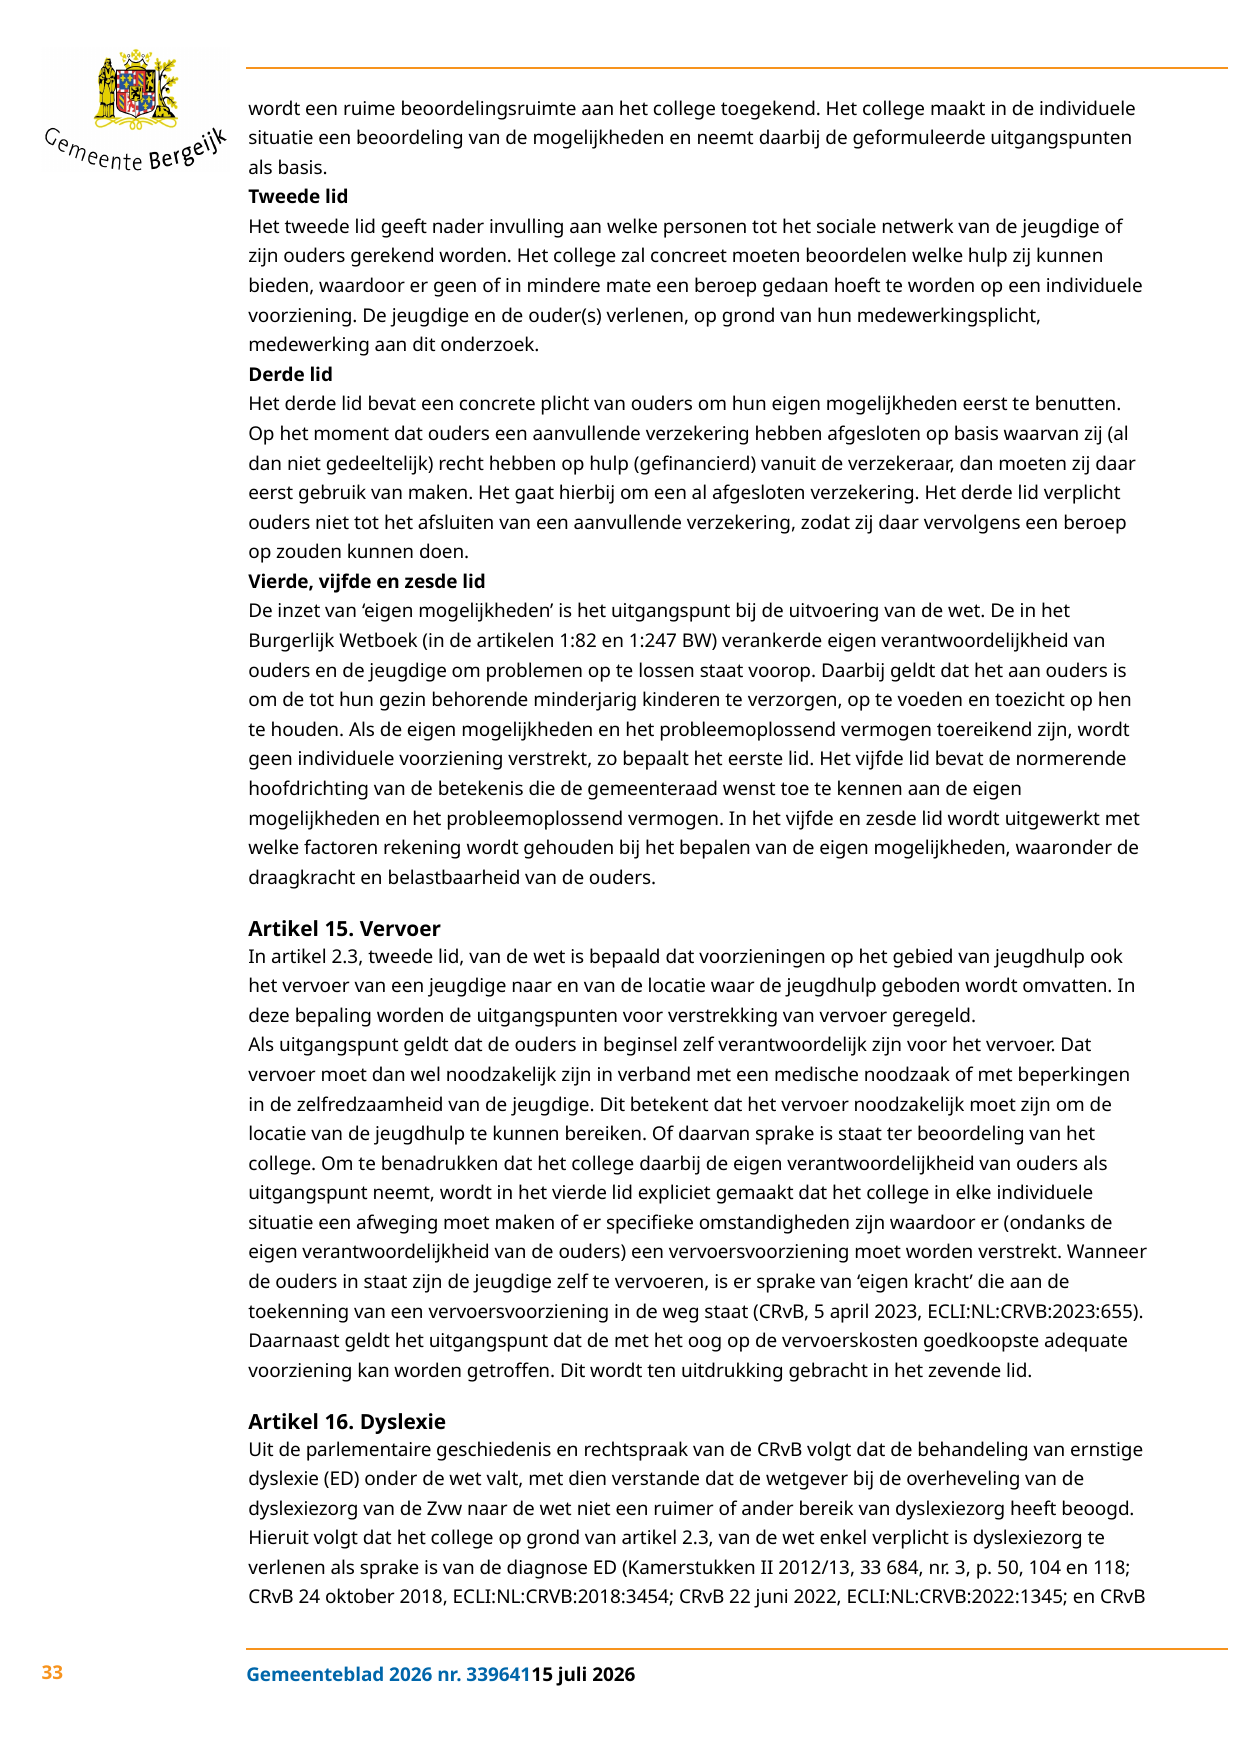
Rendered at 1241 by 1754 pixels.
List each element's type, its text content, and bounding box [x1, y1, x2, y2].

text Uit de parlementaire geschiedenis en rechtspraak van de CRvB volgt dat de behandeling van ernstige dyslexie (ED) onder de wet valt, met dien verstande dat de wetgever bij de overheveling van de dyslexiezorg van de Zvw naar de wet niet een ruimer of ander bereik van dyslexiezorg heeft beoogd. Hieruit volgt dat het college op grond van artikel 2.3, van de wet enkel verplicht is dyslexiezorg te verlenen als sprake is van de diagnose ED (Kamerstukken II 2012/13, 33 684, nr. 3, p. 50, 104 en 118; CRvB 24 oktober 2018, ECLI:NL:CRVB:2018:3454; CRvB 22 juni 2022, ECLI:NL:CRVB:2022:1345; en CRvB [248, 1436, 1152, 1609]
text Het tweede lid geeft nader invulling aan welke personen tot het sociale netwerk van de jeugdige of zijn ouders gerekend worden. Het college zal concreet moeten beoordelen welke hulp zij kunnen bieden, waardoor er geen of in mindere mate een beroep gedaan hoeft te worden op een individuele voorziening. De jeugdige en de ouder(s) verlenen, op grond van hun medewerkingsplicht, [248, 213, 1152, 328]
text Derde lid [248, 361, 1152, 387]
picture [41, 47, 231, 172]
text Vierde, vijfde en zesde lid [248, 568, 1152, 594]
text Het derde lid bevat een concrete plicht van ouders om hun eigen mogelijkheden eerst te benutten. Op het moment dat ouders een aanvullende verzekering hebben afgesloten op basis waarvan zij (al dan niet gedeeltelijk) recht hebben op hulp (gefinancierd) vanuit de verzekeraar, dan moeten zij daar eerst gebruik van maken. Het gaat hierbij om een al afgesloten verzekering. Het derde lid verplicht ouders niet tot het afsluiten van een aanvullende verzekering, zodat zij daar vervolgens een beroep op zouden kunnen doen. [248, 391, 1152, 564]
text medewerking aan dit onderzoek. [248, 331, 1152, 357]
text In artikel 2.3, tweede lid, van de wet is bepaald dat voorzieningen op het gebied van jeugdhulp ook het vervoer van een jeugdige naar en van de locatie waar de jeugdhulp geboden wordt omvatten. In deze bepaling worden de uitgangspunten voor verstrekking van vervoer geregeld. [248, 943, 1152, 1028]
text Tweede lid [248, 183, 1152, 209]
text De inzet van ‘eigen mogelijkheden’ is het uitgangspunt bij de uitvoering van de wet. De in het Burgerlijk Wetboek (in de artikelen 1:82 en 1:247 BW) verankerde eigen verantwoordelijkheid van ouders en de jeugdige om problemen op te lossen staat voorop. Daarbij geldt dat het aan ouders is om de tot hun gezin behorende minderjarig kinderen te verzorgen, op te voeden en toezicht op hen te houden. Als de eigen mogelijkheden en het probleemoplossend vermogen toereikend zijn, wordt geen individuele voorziening verstrekt, zo bepaalt het eerste lid. Het vijfde lid bevat de normerende hoofdrichting van de betekenis die de gemeenteraad wenst toe te kennen aan de eigen mogelijkheden en het probleemoplossend vermogen. In het vijfde en zesde lid wordt uitgewerkt met welke factoren rekening wordt gehouden bij het bepalen van de eigen mogelijkheden, waaronder de draagkracht en belastbaarheid van de ouders. [248, 598, 1152, 890]
text Artikel 15. Vervoer [248, 914, 1152, 943]
text Artikel 16. Dyslexie [248, 1407, 1152, 1436]
text wordt een ruime beoordelingsruimte aan het college toegekend. Het college maakt in de individuele situatie een beoordeling van de mogelijkheden en neemt daarbij de geformuleerde uitgangspunten als basis. [248, 95, 1152, 180]
text Als uitgangspunt geldt dat de ouders in beginsel zelf verantwoordelijk zijn voor het vervoer. Dat vervoer moet dan wel noodzakelijk zijn in verband met een medische noodzaak of met beperkingen in de zelfredzaamheid van de jeugdige. Dit betekent dat het vervoer noodzakelijk moet zijn om de locatie van de jeugdhulp te kunnen bereiken. Of daarvan sprake is staat ter beoordeling van het college. Om te benadrukken dat het college daarbij de eigen verantwoordelijkheid van ouders als uitgangspunt neemt, wordt in het vierde lid expliciet gemaakt dat het college in elke individuele situatie een afweging moet maken of er specifieke omstandigheden zijn waardoor er (ondanks de eigen verantwoordelijkheid van de ouders) een vervoersvoorziening moet worden verstrekt. Wanneer de ouders in staat zijn de jeugdige zelf te vervoeren, is er sprake van ‘eigen kracht’ die aan de toekenning van een vervoersvoorziening in de weg staat (CRvB, 5 april 2023, ECLI:NL:CRVB:2023:655). Daarnaast geldt het uitgangspunt dat de met het oog op de vervoerskosten goedkoopste adequate voorziening kan worden getroffen. Dit wordt ten uitdrukking gebracht in het zevende lid. [248, 1032, 1152, 1383]
